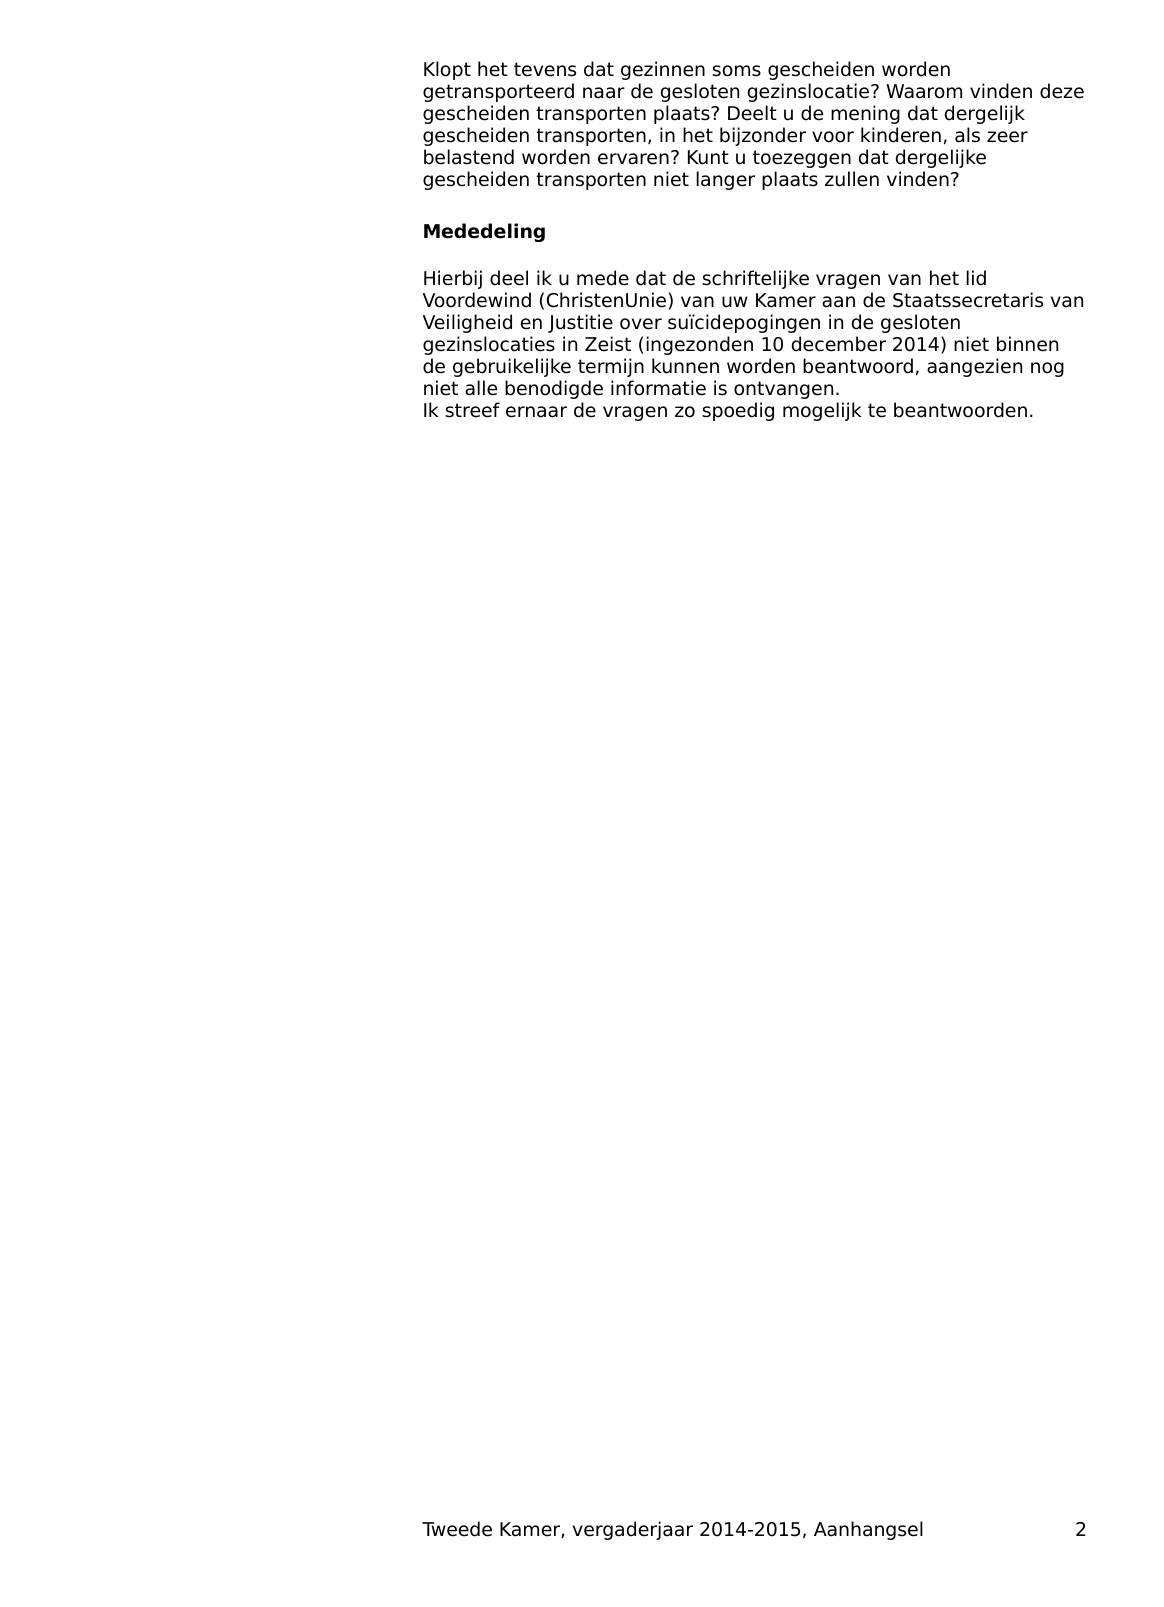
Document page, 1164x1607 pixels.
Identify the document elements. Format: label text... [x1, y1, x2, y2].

text Ik streef ernaar de vragen zo spoedig mogelijk te beantwoorden. [422, 400, 1087, 422]
text Hierbij deel ik u mede dat de schriftelijke vragen van het lid Voordewind (ChristenUnie) van uw Kamer aan de Staatssecretaris van Veiligheid en Justitie over suïcidepogingen in de gesloten gezinslocaties in Zeist (ingezonden 10 december 2014) niet binnen de gebruikelijke termijn kunnen worden beantwoord, aangezien nog niet alle benodigde informatie is ontvangen. [422, 268, 1087, 400]
text Klopt het tevens dat gezinnen soms gescheiden worden getransporteerd naar de gesloten gezinslocatie? Waarom vinden deze gescheiden transporten plaats? Deelt u de mening dat dergelijk gescheiden transporten, in het bijzonder voor kinderen, als zeer belastend worden ervaren? Kunt u toezeggen dat dergelijke gescheiden transporten niet langer plaats zullen vinden? [422, 59, 1087, 191]
subtitle Mededeling [422, 221, 1087, 243]
